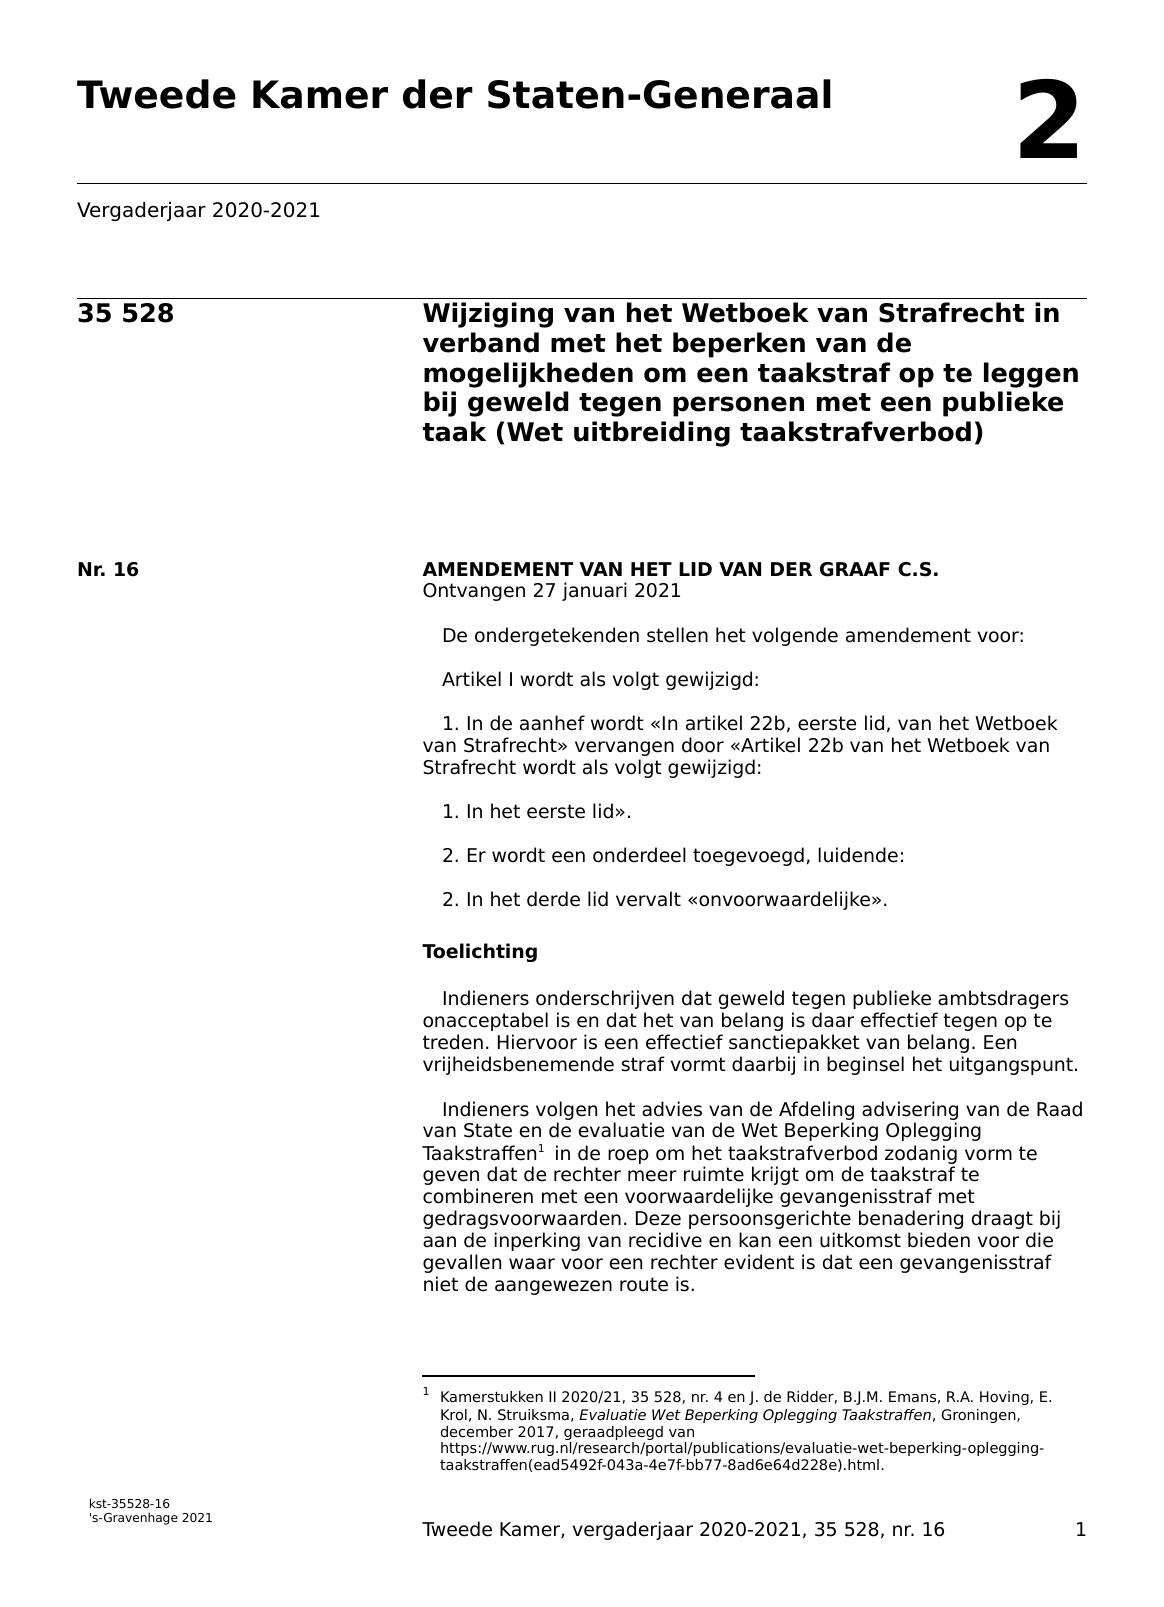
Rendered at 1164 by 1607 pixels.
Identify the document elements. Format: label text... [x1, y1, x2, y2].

text Artikel I wordt als volgt gewijzigd: [422, 669, 1087, 691]
text Indieners volgen het advies van de Afdeling advisering van de Raad van State en de evaluatie van de Wet Beperking Oplegging Taakstraffen in de roep om het taakstrafverbod zodanig vorm te geven dat de rechter meer ruimte krijgt om de taakstraf te combineren met een voorwaardelijke gevangenisstraf met gedragsvoorwaarden. Deze persoonsgerichte benadering draagt bij aan de inperking van recidive en kan een uitkomst bieden voor die gevallen waar voor een rechter evident is dat een gevangenisstraf niet de aangewezen route is. [422, 1098, 1087, 1296]
text De ondergetekenden stellen het volgende amendement voor: [422, 624, 1087, 647]
text 2. Er wordt een onderdeel toegevoegd, luidende: [422, 845, 1087, 867]
text 1. In de aanhef wordt «In artikel 22b, eerste lid, van het Wetboek van Strafrecht» vervangen door «Artikel 22b van het Wetboek van Strafrecht wordt als volgt gewijzigd: [422, 713, 1087, 779]
text 1. In het eerste lid». [422, 801, 1087, 823]
table_header 2 [886, 59, 1087, 183]
table_cell Vergaderjaar 2020-2021 [77, 184, 1087, 298]
text 2. In het derde lid vervalt «onvoorwaardelijke». [422, 889, 1087, 911]
subtitle Toelichting [422, 941, 1087, 963]
table_header Tweede Kamer der Staten-Generaal [77, 59, 886, 183]
text Ontvangen 27 januari 2021 [422, 580, 1087, 602]
text Indieners onderschrijven dat geweld tegen publieke ambtsdragers onacceptabel is en dat het van belang is daar effectief tegen op te treden. Hiervoor is een effectief sanctiepakket van belang. Een vrijheidsbenemende straf vormt daarbij in beginsel het uitgangspunt. [422, 988, 1087, 1076]
subtitle 35 528 Wijziging van het Wetboek van Strafrecht in verband met het beperken van de mogelijkheden om een taakstraf op te leggen bij geweld tegen personen met een publieke taak (Wet uitbreiding taakstrafverbod) [77, 299, 1087, 447]
text 's-Gravenhage 2021 [88, 1511, 323, 1525]
text kst-35528-16 [88, 1497, 323, 1511]
subtitle Nr. 16 AMENDEMENT VAN HET LID VAN DER GRAAF C.S. [77, 558, 1087, 580]
text Kamerstukken II 2020/21, 35 528, nr. 4 en J. de Ridder, B.J.M. Emans, R.A. Hoving, E. Krol, N. Struiksma, Evaluatie Wet Beperking Oplegging Taakstraffen, Groningen, december 2017, geraadpleegd van https://www.rug.nl/research/portal/publications/evaluatie-wet-beperking-oplegging-taakstraffen(ead5492f-043a-4e7f-bb77-8ad6e64d228e).html. [422, 1385, 1087, 1474]
